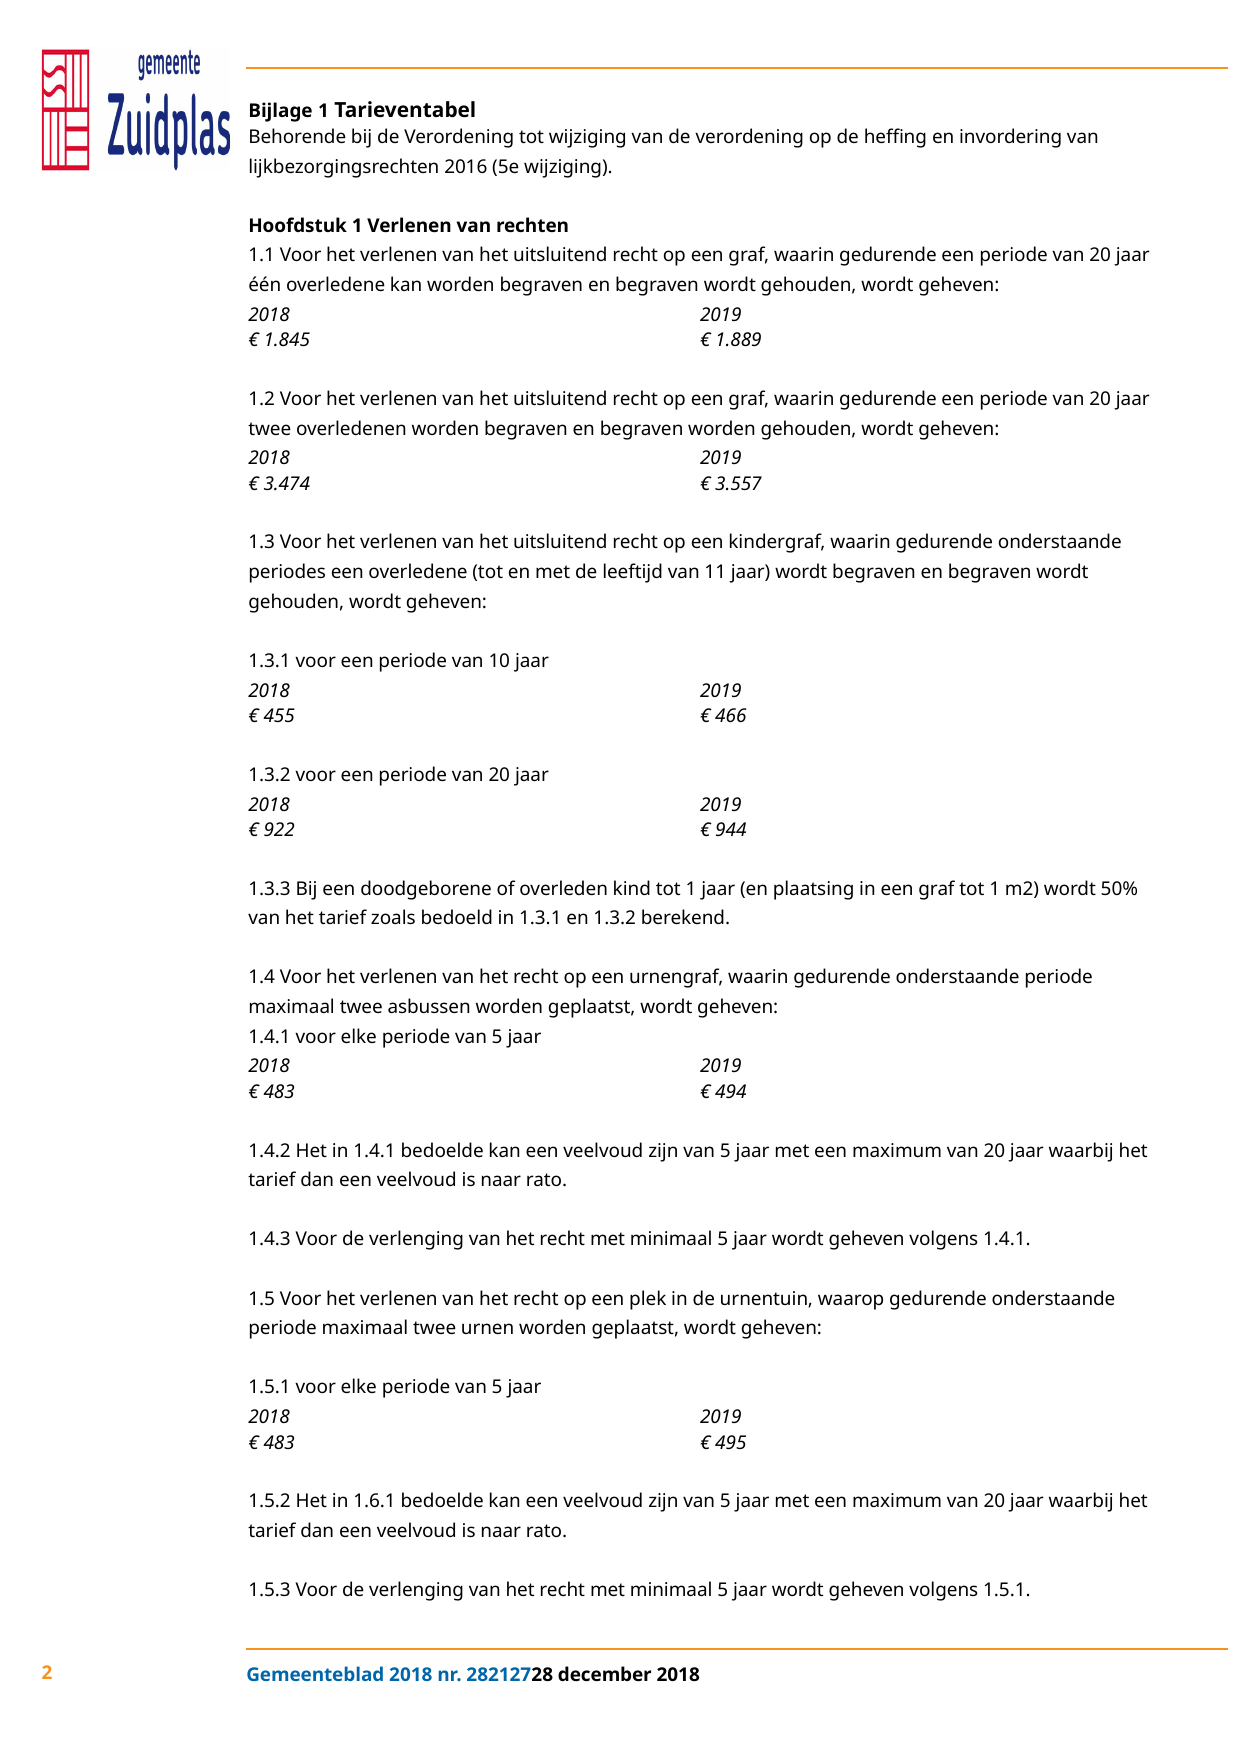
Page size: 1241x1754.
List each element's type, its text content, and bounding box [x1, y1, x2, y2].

table_header 2018 [248, 1053, 700, 1078]
text 1.4.3 Voor de verlenging van het recht met minimaal 5 jaar wordt geheven volgens 1.4.1. [248, 1226, 1152, 1251]
text 1.3.2 voor een periode van 20 jaar [248, 761, 1152, 787]
table_cell € 494 [700, 1078, 1152, 1104]
table_header 2019 [700, 677, 1152, 702]
table_header 2019 [700, 445, 1152, 470]
table_header 2018 [248, 301, 700, 327]
table_cell € 3.474 [248, 470, 700, 496]
text 1.1 Voor het verlenen van het uitsluitend recht op een graf, waarin gedurende een periode van 20 jaar één overledene kan worden begraven en begraven wordt gehouden, wordt geheven: [248, 242, 1152, 297]
text 1.5.3 Voor de verlenging van het recht met minimaal 5 jaar wordt geheven volgens 1.5.1. [248, 1576, 1152, 1602]
text Behorende bij de Verordening tot wijziging van de verordening op de heffing en invordering van lijkbezorgingsrechten 2016 (5e wijziging). [248, 123, 1152, 179]
picture [41, 47, 231, 172]
table_header 2018 [248, 445, 700, 470]
table_cell € 1.889 [700, 327, 1152, 352]
table_cell € 944 [700, 816, 1152, 842]
table_header 2018 [248, 791, 700, 816]
text 1.3.1 voor een periode van 10 jaar [248, 647, 1152, 673]
table_header 2019 [700, 301, 1152, 327]
table_cell € 483 [248, 1078, 700, 1104]
text 1.4 Voor het verlenen van het recht op een urnengraf, waarin gedurende onderstaande periode maximaal twee asbussen worden geplaatst, wordt geheven: [248, 964, 1152, 1019]
table_cell € 922 [248, 816, 700, 842]
table_cell € 466 [700, 703, 1152, 728]
text 1.5 Voor het verlenen van het recht op een plek in de urnentuin, waarop gedurende onderstaande periode maximaal twee urnen worden geplaatst, wordt geheven: [248, 1285, 1152, 1340]
table_cell € 495 [700, 1429, 1152, 1455]
table_header 2019 [700, 791, 1152, 816]
table_cell € 455 [248, 703, 700, 728]
text 1.2 Voor het verlenen van het uitsluitend recht op een graf, waarin gedurende een periode van 20 jaar twee overledenen worden begraven en begraven worden gehouden, wordt geheven: [248, 385, 1152, 441]
table_cell € 3.557 [700, 470, 1152, 496]
text 1.3.3 Bij een doodgeborene of overleden kind tot 1 jaar (en plaatsing in een graf tot 1 m2) wordt 50% van het tarief zoals bedoeld in 1.3.1 en 1.3.2 berekend. [248, 875, 1152, 930]
text 1.5.1 voor elke periode van 5 jaar [248, 1373, 1152, 1399]
table_header 2018 [248, 1403, 700, 1429]
table_header 2018 [248, 677, 700, 702]
table_header 2019 [700, 1053, 1152, 1078]
text Hoofdstuk 1 Verlenen van rechten [248, 212, 1152, 238]
table_cell € 1.845 [248, 327, 700, 352]
table_cell € 483 [248, 1429, 700, 1455]
text 1.4.1 voor elke periode van 5 jaar [248, 1023, 1152, 1049]
text 1.4.2 Het in 1.4.1 bedoelde kan een veelvoud zijn van 5 jaar met een maximum van 20 jaar waarbij het tarief dan een veelvoud is naar rato. [248, 1137, 1152, 1192]
table_header 2019 [700, 1403, 1152, 1429]
text 1.5.2 Het in 1.6.1 bedoelde kan een veelvoud zijn van 5 jaar met een maximum van 20 jaar waarbij het tarief dan een veelvoud is naar rato. [248, 1487, 1152, 1543]
text Bijlage 1 Tarieventabel [248, 95, 1152, 123]
text 1.3 Voor het verlenen van het uitsluitend recht op een kindergraf, waarin gedurende onderstaande periodes een overledene (tot en met de leeftijd van 11 jaar) wordt begraven en begraven wordt gehouden, wordt geheven: [248, 529, 1152, 614]
